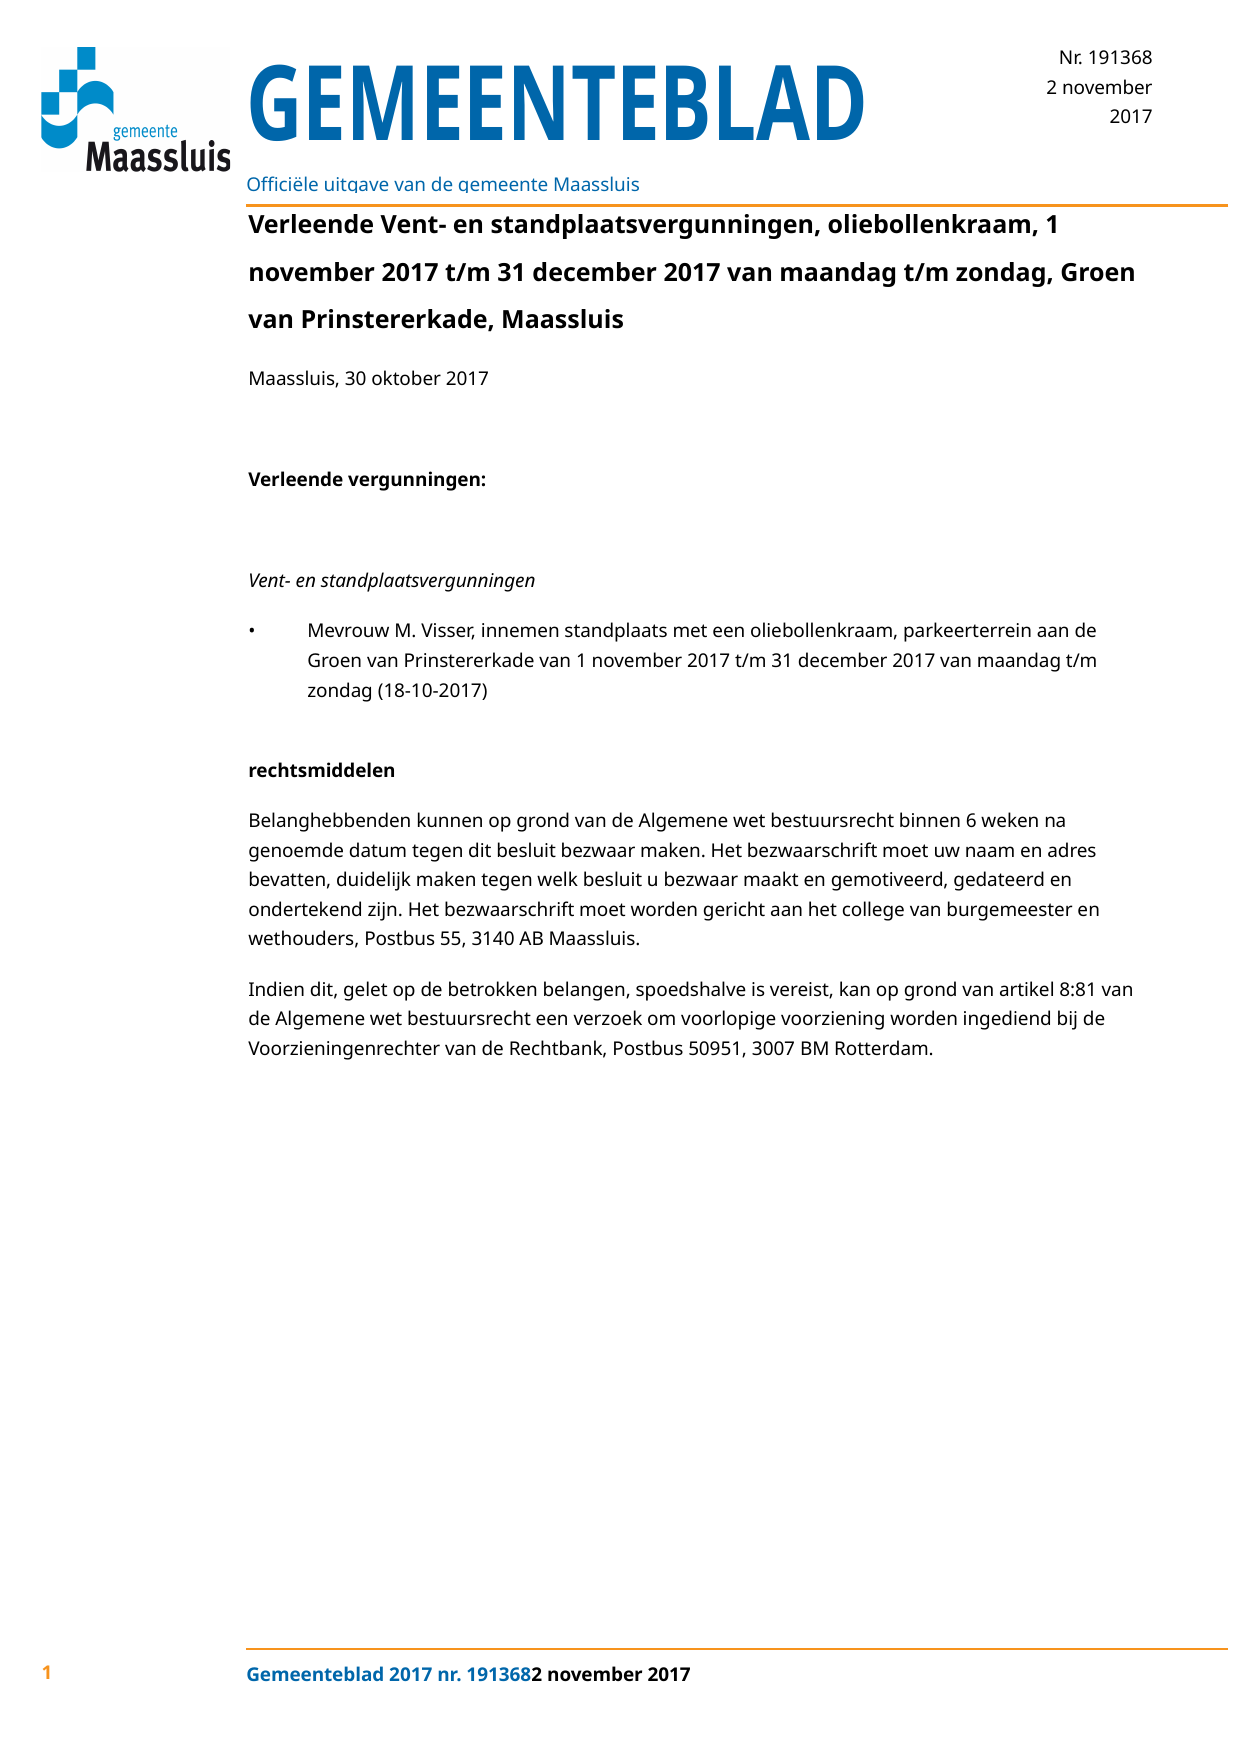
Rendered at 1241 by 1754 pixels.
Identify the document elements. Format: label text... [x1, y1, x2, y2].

picture [41, 47, 231, 172]
text Maassluis, 30 oktober 2017 [248, 366, 1152, 391]
text Verleende vergunningen: [248, 466, 1152, 492]
text rechtsmiddelen [248, 757, 1152, 782]
list Mevrouw M. Visser, innemen standplaats met een oliebollenkraam, parkeerterrein aan de Groen van Prinstererkade van 1 november 2017 t/m 31 december 2017 van maandag t/m zondag (18-10-2017) [248, 618, 1152, 702]
text Verleende Vent- en standplaatsvergunningen, oliebollenkraam, 1 november 2017 t/m 31 december 2017 van maandag t/m zondag, Groen van Prinstererkade, Maassluis [248, 207, 1152, 336]
text Indien dit, gelet op de betrokken belangen, spoedshalve is vereist, kan op grond van artikel 8:81 van de Algemene wet bestuursrecht een verzoek om voorlopige voorziening worden ingediend bij de Voorzieningenrechter van de Rechtbank, Postbus 50951, 3007 BM Rotterdam. [248, 976, 1152, 1061]
text Vent- en standplaatsvergunningen [248, 567, 1152, 593]
text Belanghebbenden kunnen op grond van de Algemene wet bestuursrecht binnen 6 weken na genoemde datum tegen dit besluit bezwaar maken. Het bezwaarschrift moet uw naam en adres bevatten, duidelijk maken tegen welk besluit u bezwaar maakt en gemotiveerd, gedateerd en ondertekend zijn. Het bezwaarschrift moet worden gericht aan het college van burgemeester en wethouders, Postbus 55, 3140 AB Maassluis. [248, 807, 1152, 951]
picture [41, 47, 77, 92]
